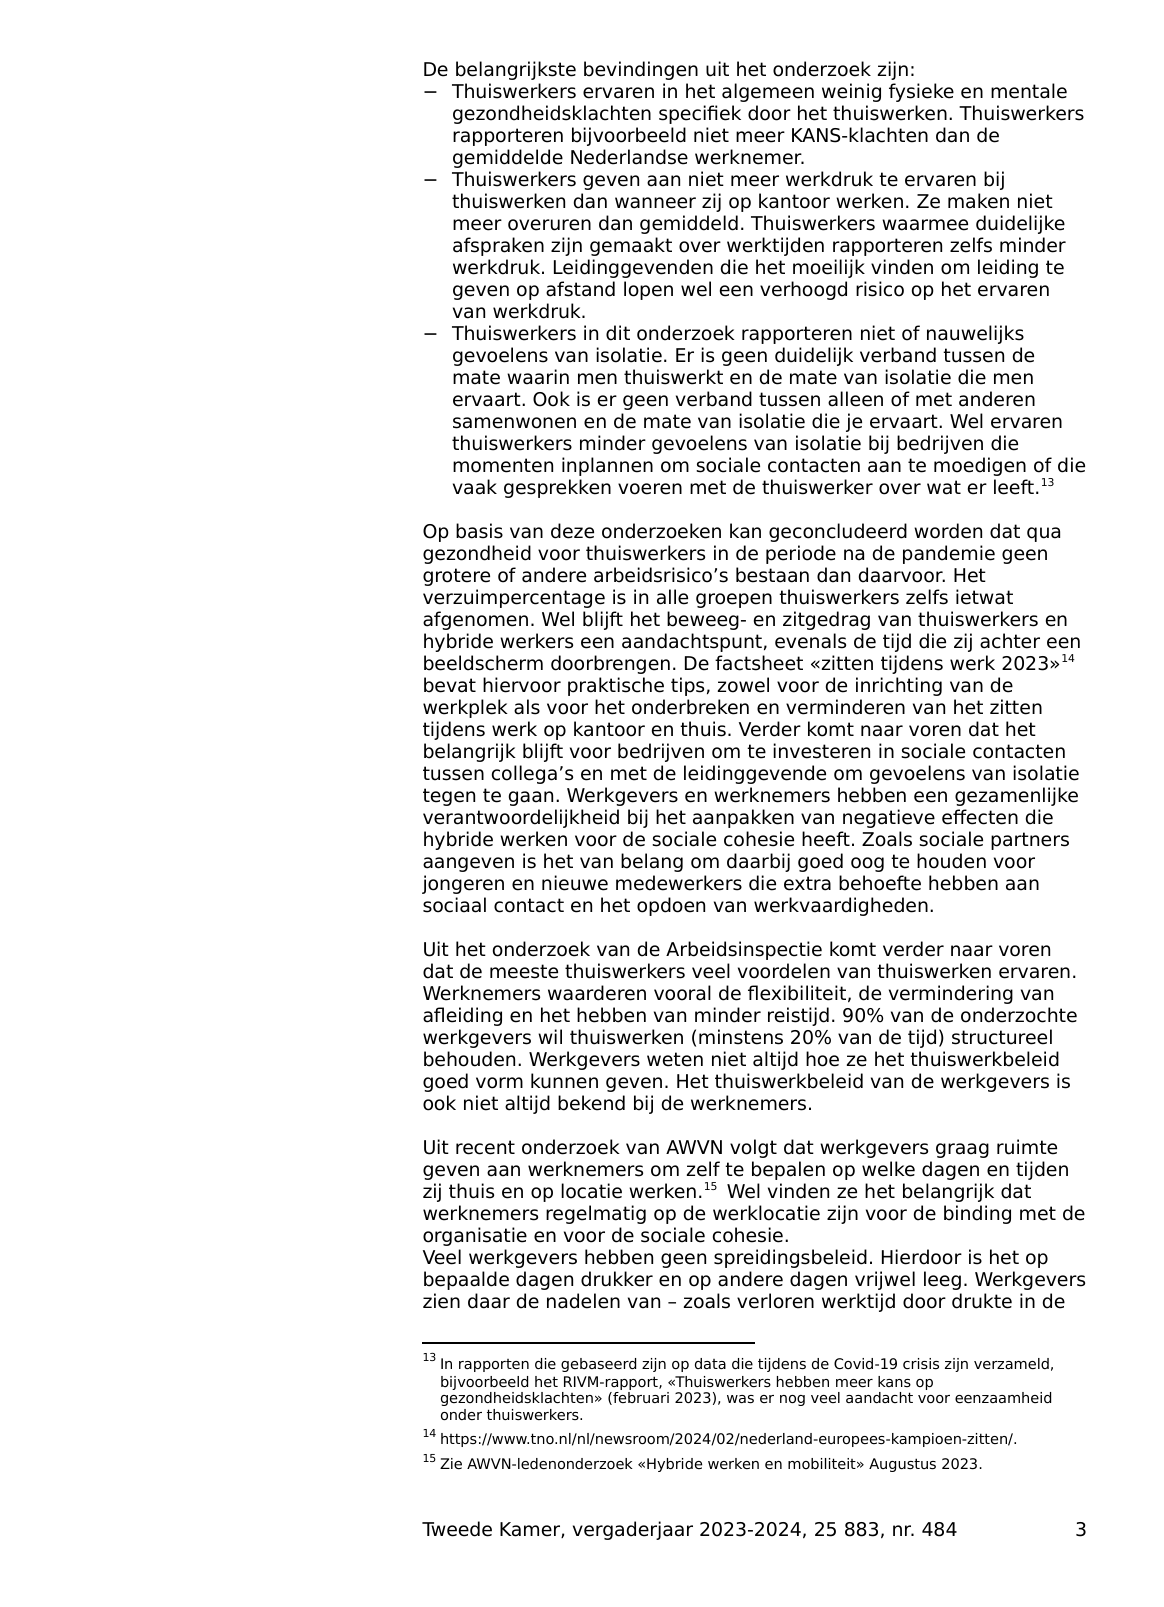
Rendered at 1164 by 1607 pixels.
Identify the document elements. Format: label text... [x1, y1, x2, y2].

text In rapporten die gebaseerd zijn op data die tijdens de Covid-19 crisis zijn verzameld, bijvoorbeeld het RIVM-rapport, «Thuiswerkers hebben meer kans op gezondheidsklachten» (februari 2023), was er nog veel aandacht voor eenzaamheid onder thuiswerkers. [422, 1352, 1087, 1424]
text De belangrijkste bevindingen uit het onderzoek zijn: [422, 59, 1087, 81]
text Veel werkgevers hebben geen spreidingsbeleid. Hierdoor is het op bepaalde dagen drukker en op andere dagen vrijwel leeg. Werkgevers zien daar de nadelen van – zoals verloren werktijd door drukte in de [422, 1247, 1087, 1312]
text Op basis van deze onderzoeken kan geconcludeerd worden dat qua gezondheid voor thuiswerkers in de periode na de pandemie geen grotere of andere arbeidsrisico’s bestaan dan daarvoor. Het verzuimpercentage is in alle groepen thuiswerkers zelfs ietwat afgenomen. Wel blijft het beweeg- en zitgedrag van thuiswerkers en hybride werkers een aandachtspunt, evenals de tijd die zij achter een beeldscherm doorbrengen. De factsheet «zitten tijdens werk 2023» bevat hiervoor praktische tips, zowel voor de inrichting van de werkplek als voor het onderbreken en verminderen van het zitten tijdens werk op kantoor en thuis. Verder komt naar voren dat het belangrijk blijft voor bedrijven om te investeren in sociale contacten tussen collega’s en met de leidinggevende om gevoelens van isolatie tegen te gaan. Werkgevers en werknemers hebben een gezamenlijke verantwoordelijkheid bij het aanpakken van negatieve effecten die hybride werken voor de sociale cohesie heeft. Zoals sociale partners aangeven is het van belang om daarbij goed oog te houden voor jongeren en nieuwe medewerkers die extra behoefte hebben aan sociaal contact en het opdoen van werkvaardigheden. [422, 521, 1087, 916]
text − Thuiswerkers ervaren in het algemeen weinig fysieke en mentale gezondheidsklachten specifiek door het thuiswerken. Thuiswerkers rapporteren bijvoorbeeld niet meer KANS-klachten dan de gemiddelde Nederlandse werknemer. [422, 81, 1087, 169]
text − Thuiswerkers in dit onderzoek rapporteren niet of nauwelijks gevoelens van isolatie. Er is geen duidelijk verband tussen de mate waarin men thuiswerkt en de mate van isolatie die men ervaart. Ook is er geen verband tussen alleen of met anderen samenwonen en de mate van isolatie die je ervaart. Wel ervaren thuiswerkers minder gevoelens van isolatie bij bedrijven die momenten inplannen om sociale contacten aan te moedigen of die vaak gesprekken voeren met de thuiswerker over wat er leeft. [422, 323, 1087, 499]
text Uit recent onderzoek van AWVN volgt dat werkgevers graag ruimte geven aan werknemers om zelf te bepalen op welke dagen en tijden zij thuis en op locatie werken. Wel vinden ze het belangrijk dat werknemers regelmatig op de werklocatie zijn voor de binding met de organisatie en voor de sociale cohesie. [422, 1137, 1087, 1247]
text − Thuiswerkers geven aan niet meer werkdruk te ervaren bij thuiswerken dan wanneer zij op kantoor werken. Ze maken niet meer overuren dan gemiddeld. Thuiswerkers waarmee duidelijke afspraken zijn gemaakt over werktijden rapporteren zelfs minder werkdruk. Leidinggevenden die het moeilijk vinden om leiding te geven op afstand lopen wel een verhoogd risico op het ervaren van werkdruk. [422, 169, 1087, 323]
text Uit het onderzoek van de Arbeidsinspectie komt verder naar voren dat de meeste thuiswerkers veel voordelen van thuiswerken ervaren. Werknemers waarderen vooral de flexibiliteit, de vermindering van afleiding en het hebben van minder reistijd. 90% van de onderzochte werkgevers wil thuiswerken (minstens 20% van de tijd) structureel behouden. Werkgevers weten niet altijd hoe ze het thuiswerkbeleid goed vorm kunnen geven. Het thuiswerkbeleid van de werkgevers is ook niet altijd bekend bij de werknemers. [422, 939, 1087, 1114]
text https://www.tno.nl/nl/newsroom/2024/02/nederland-europees-kampioen-zitten/. [422, 1427, 1087, 1449]
text Zie AWVN-ledenonderzoek «Hybride werken en mobiliteit» Augustus 2023. [422, 1452, 1087, 1474]
